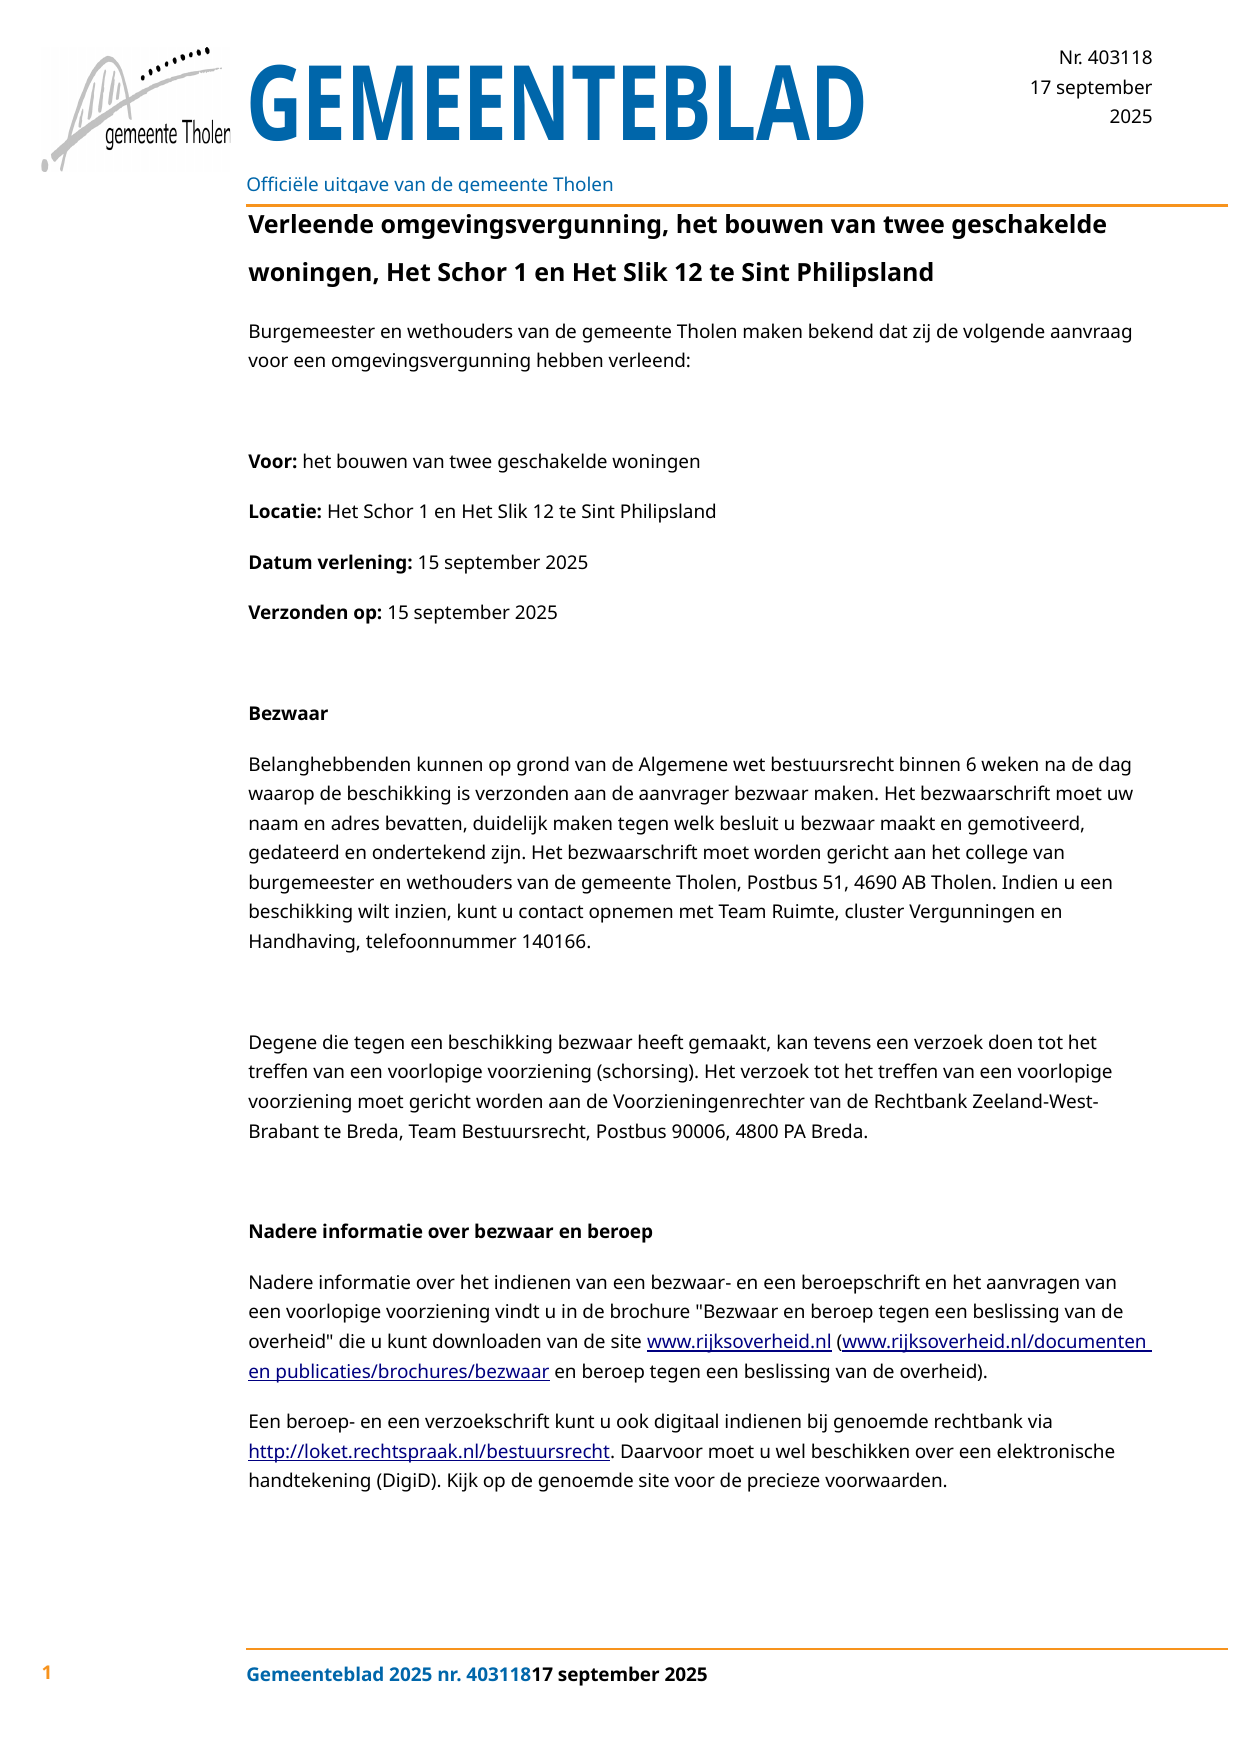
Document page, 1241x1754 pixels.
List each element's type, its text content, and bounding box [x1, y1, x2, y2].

text Datum verlening: 15 september 2025 [248, 549, 1152, 575]
text Nadere informatie over het indienen van een bezwaar- en een beroepschrift en het aanvragen van een voorlopige voorziening vindt u in de brochure "Bezwaar en beroep tegen een beslissing van de overheid" die u kunt downloaden van de site www.rijksoverheid.nl (www.rijksoverheid.nl/documenten en publicaties/brochures/bezwaar en beroep tegen een beslissing van de overheid). [248, 1269, 1152, 1384]
picture [41, 47, 231, 172]
text Belanghebbenden kunnen op grond van de Algemene wet bestuursrecht binnen 6 weken na de dag waarop de beschikking is verzonden aan de aanvrager bezwaar maken. Het bezwaarschrift moet uw naam en adres bevatten, duidelijk maken tegen welk besluit u bezwaar maakt en gemotiveerd, gedateerd en ondertekend zijn. Het bezwaarschrift moet worden gericht aan het college van burgemeester en wethouders van de gemeente Tholen, Postbus 51, 4690 AB Tholen. Indien u een beschikking wilt inzien, kunt u contact opnemen met Team Ruimte, cluster Vergunningen en Handhaving, telefoonnummer 140166. [248, 751, 1152, 954]
text Een beroep- en een verzoekschrift kunt u ook digitaal indienen bij genoemde rechtbank via http://loket.rechtspraak.nl/bestuursrecht. Daarvoor moet u wel beschikken over een elektronische handtekening (DigiD). Kijk op de genoemde site voor de precieze voorwaarden. [248, 1408, 1152, 1493]
text Degene die tegen een beschikking bezwaar heeft gemaakt, kan tevens een verzoek doen tot het treffen van een voorlopige voorziening (schorsing). Het verzoek tot het treffen van een voorlopige voorziening moet gericht worden aan de Voorzieningenrechter van de Rechtbank Zeeland-West-Brabant te Breda, Team Bestuursrecht, Postbus 90006, 4800 PA Breda. [248, 1029, 1152, 1144]
text Verleende omgevingsvergunning, het bouwen van twee geschakelde woningen, Het Schor 1 en Het Slik 12 te Sint Philipsland [248, 207, 1152, 288]
text Verzonden op: 15 september 2025 [248, 599, 1152, 625]
text Bezwaar [248, 700, 1152, 726]
text Locatie: Het Schor 1 en Het Slik 12 te Sint Philipsland [248, 499, 1152, 524]
text Nadere informatie over bezwaar en beroep [248, 1219, 1152, 1244]
text Burgemeester en wethouders van de gemeente Tholen maken bekend dat zij de volgende aanvraag voor een omgevingsvergunning hebben verleend: [248, 318, 1152, 373]
text Voor: het bouwen van twee geschakelde woningen [248, 448, 1152, 474]
